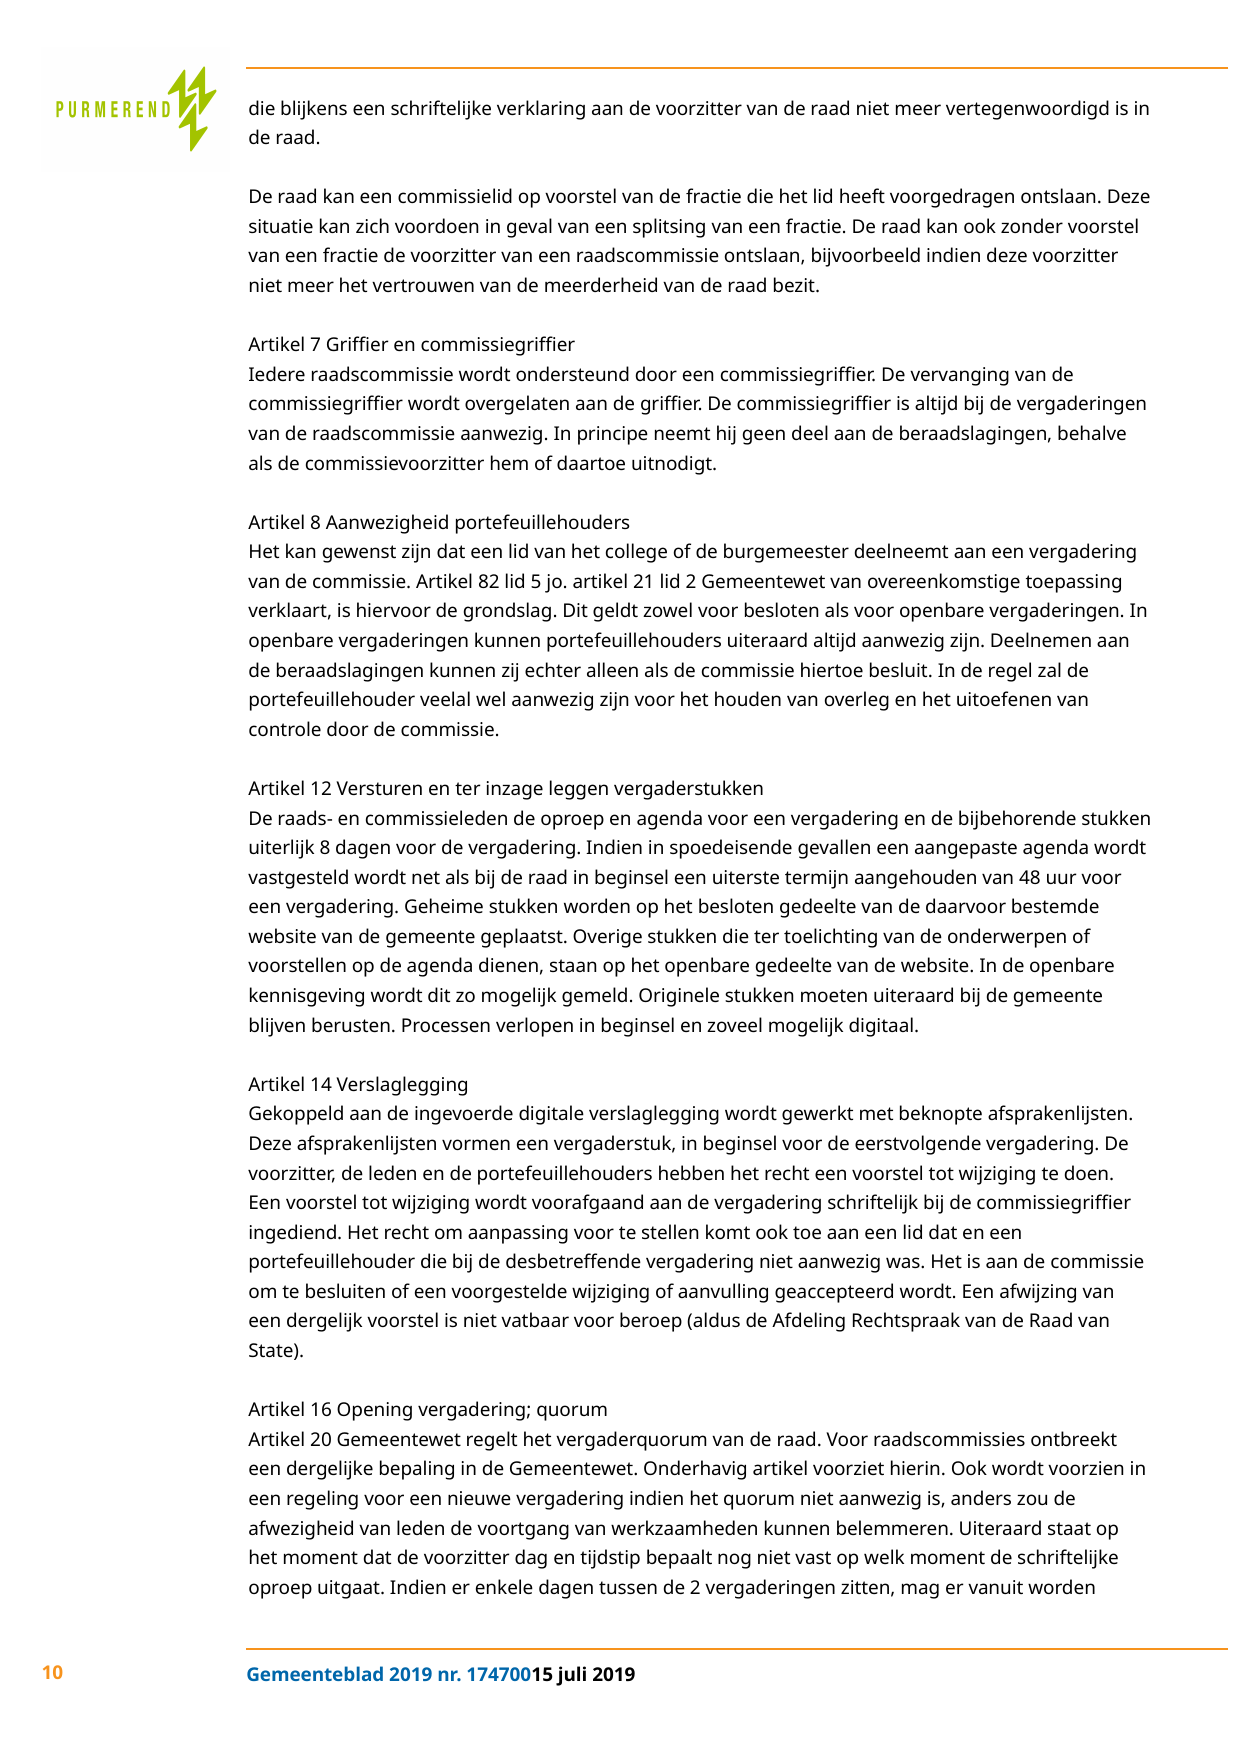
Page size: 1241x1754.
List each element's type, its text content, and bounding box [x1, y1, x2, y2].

text Artikel 14 Verslaglegging [248, 1071, 1152, 1097]
text Het kan gewenst zijn dat een lid van het college of de burgemeester deelneemt aan een vergadering van de commissie. Artikel 82 lid 5 jo. artikel 21 lid 2 Gemeentewet van overeenkomstige toepassing verklaart, is hiervoor de grondslag. Dit geldt zowel voor besloten als voor openbare vergaderingen. In openbare vergaderingen kunnen portefeuillehouders uiteraard altijd aanwezig zijn. Deelnemen aan de beraadslagingen kunnen zij echter alleen als de commissie hiertoe besluit. In de regel zal de portefeuillehouder veelal wel aanwezig zijn voor het houden van overleg en het uitoefenen van controle door de commissie. [248, 538, 1152, 742]
text Artikel 7 Griffier en commissiegriffier [248, 331, 1152, 357]
text Artikel 8 Aanwezigheid portefeuillehouders [248, 509, 1152, 535]
text Gekoppeld aan de ingevoerde digitale verslaglegging wordt gewerkt met beknopte afsprakenlijsten. Deze afsprakenlijsten vormen een vergaderstuk, in beginsel voor de eerstvolgende vergadering. De voorzitter, de leden en de portefeuillehouders hebben het recht een voorstel tot wijziging te doen. Een voorstel tot wijziging wordt voorafgaand aan de vergadering schriftelijk bij de commissiegriffier ingediend. Het recht om aanpassing voor te stellen komt ook toe aan een lid dat en een portefeuillehouder die bij de desbetreffende vergadering niet aanwezig was. Het is aan de commissie om te besluiten of een voorgestelde wijziging of aanvulling geaccepteerd wordt. Een afwijzing van een dergelijk voorstel is niet vatbaar voor beroep (aldus de Afdeling Rechtspraak van de Raad van State). [248, 1101, 1152, 1363]
text Artikel 16 Opening vergadering; quorum [248, 1396, 1152, 1422]
text die blijkens een schriftelijke verklaring aan de voorzitter van de raad niet meer vertegenwoordigd is in de raad. [248, 95, 1152, 150]
text Artikel 12 Versturen en ter inzage leggen vergaderstukken [248, 775, 1152, 801]
picture [41, 47, 231, 172]
text De raad kan een commissielid op voorstel van de fractie die het lid heeft voorgedragen ontslaan. Deze situatie kan zich voordoen in geval van een splitsing van een fractie. De raad kan ook zonder voorstel van een fractie de voorzitter van een raadscommissie ontslaan, bijvoorbeeld indien deze voorzitter niet meer het vertrouwen van de meerderheid van de raad bezit. [248, 183, 1152, 298]
text De raads- en commissieleden de oproep en agenda voor een vergadering en de bijbehorende stukken uiterlijk 8 dagen voor de vergadering. Indien in spoedeisende gevallen een aangepaste agenda wordt vastgesteld wordt net als bij de raad in beginsel een uiterste termijn aangehouden van 48 uur voor een vergadering. Geheime stukken worden op het besloten gedeelte van de daarvoor bestemde website van de gemeente geplaatst. Overige stukken die ter toelichting van de onderwerpen of voorstellen op de agenda dienen, staan op het openbare gedeelte van de website. In de openbare kennisgeving wordt dit zo mogelijk gemeld. Originele stukken moeten uiteraard bij de gemeente blijven berusten. Processen verlopen in beginsel en zoveel mogelijk digitaal. [248, 805, 1152, 1038]
text Artikel 20 Gemeentewet regelt het vergaderquorum van de raad. Voor raadscommissies ontbreekt een dergelijke bepaling in de Gemeentewet. Onderhavig artikel voorziet hierin. Ook wordt voorzien in een regeling voor een nieuwe vergadering indien het quorum niet aanwezig is, anders zou de afwezigheid van leden de voortgang van werkzaamheden kunnen belemmeren. Uiteraard staat op het moment dat de voorzitter dag en tijdstip bepaalt nog niet vast op welk moment de schriftelijke oproep uitgaat. Indien er enkele dagen tussen de 2 vergaderingen zitten, mag er vanuit worden [248, 1426, 1152, 1600]
text Iedere raadscommissie wordt ondersteund door een commissiegriffier. De vervanging van de commissiegriffier wordt overgelaten aan de griffier. De commissiegriffier is altijd bij de vergaderingen van de raadscommissie aanwezig. In principe neemt hij geen deel aan de beraadslagingen, behalve als de commissievoorzitter hem of daartoe uitnodigt. [248, 361, 1152, 476]
